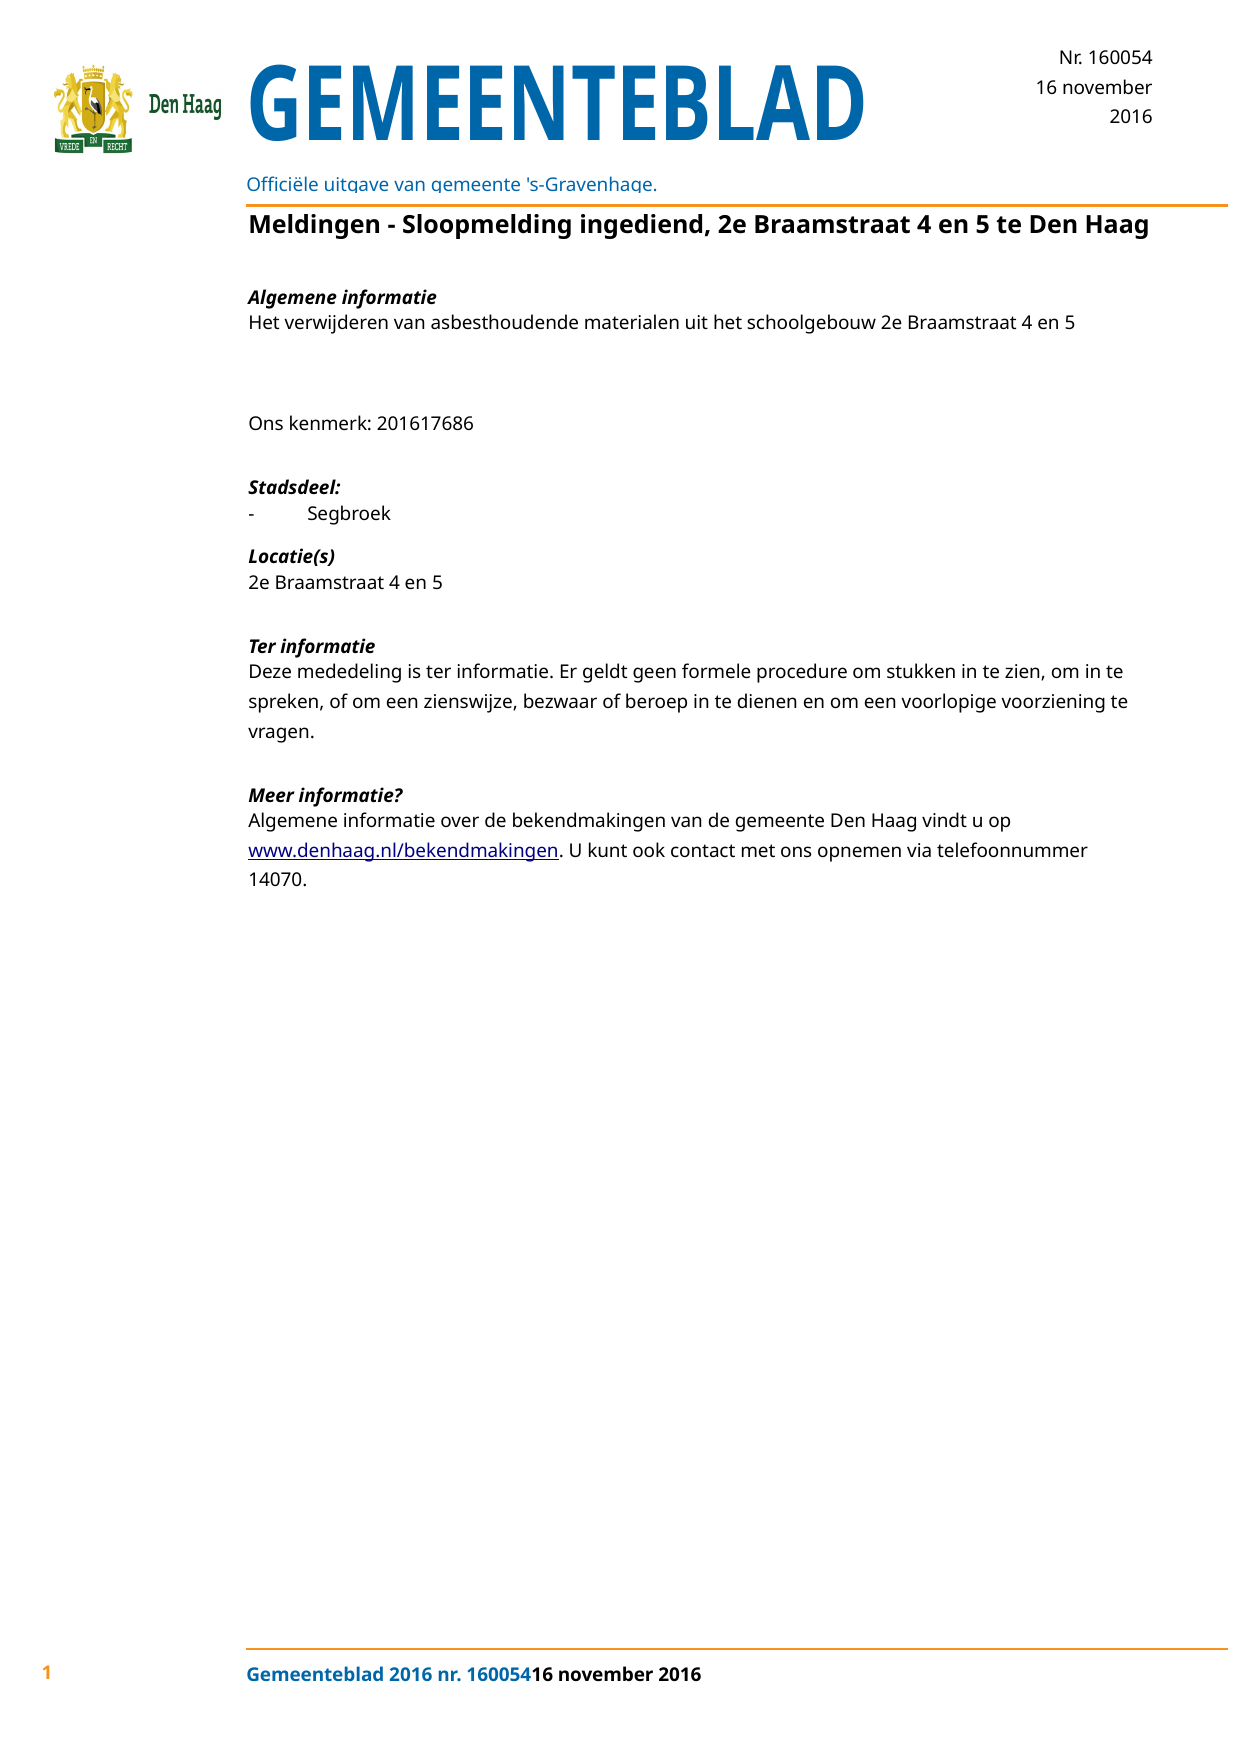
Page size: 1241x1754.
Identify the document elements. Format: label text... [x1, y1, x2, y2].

text Deze mededeling is ter informatie. Er geldt geen formele procedure om stukken in te zien, om in te spreken, of om een zienswijze, bezwaar of beroep in te dienen en om een voorlopige voorziening te vragen. [248, 659, 1152, 743]
text Algemene informatie [248, 284, 1152, 309]
text Algemene informatie over de bekendmakingen van de gemeente Den Haag vindt u op www.denhaag.nl/bekendmakingen. U kunt ook contact met ons opnemen via telefoonnummer 14070. [248, 807, 1152, 892]
text Meer informatie? [248, 782, 1152, 807]
text 2e Braamstraat 4 en 5 [248, 569, 1152, 595]
text Locatie(s) [248, 543, 1152, 569]
text Ter informatie [248, 633, 1152, 659]
list Segbroek [248, 500, 1152, 526]
text Stadsdeel: [248, 474, 1152, 500]
text Meldingen - Sloopmelding ingediend, 2e Braamstraat 4 en 5 te Den Haag [248, 207, 1152, 241]
text Ons kenmerk: 201617686 [248, 410, 1152, 436]
picture [41, 47, 231, 172]
text Het verwijderen van asbesthoudende materialen uit het schoolgebouw 2e Braamstraat 4 en 5 [248, 309, 1152, 335]
